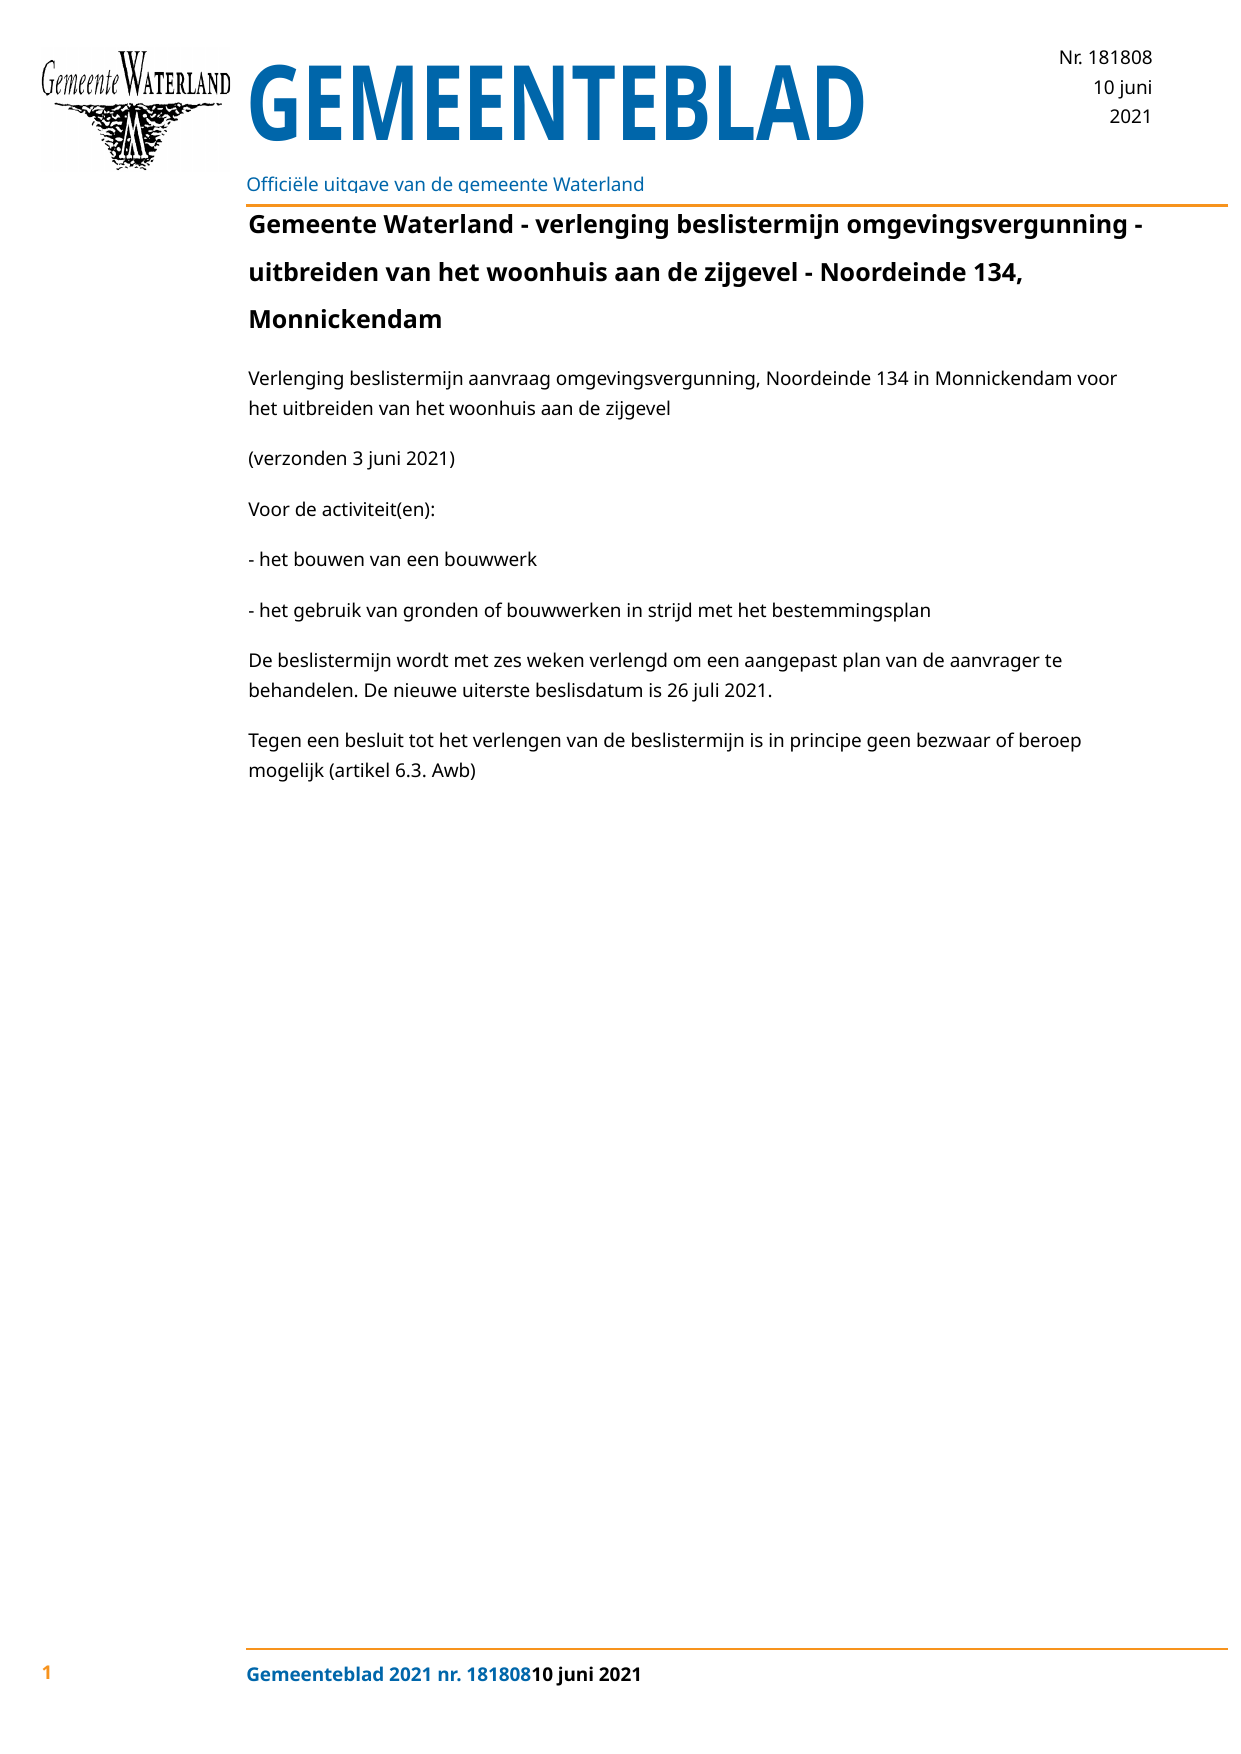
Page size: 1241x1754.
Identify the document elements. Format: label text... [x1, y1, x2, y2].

text Tegen een besluit tot het verlengen van de beslistermijn is in principe geen bezwaar of beroep mogelijk (artikel 6.3. Awb) [248, 727, 1152, 782]
text De beslistermijn wordt met zes weken verlengd om een aangepast plan van de aanvrager te behandelen. De nieuwe uiterste beslisdatum is 26 juli 2021. [248, 647, 1152, 702]
text Voor de activiteit(en): [248, 496, 1152, 522]
text Gemeente Waterland - verlenging beslistermijn omgevingsvergunning - uitbreiden van het woonhuis aan de zijgevel - Noordeinde 134, Monnickendam [248, 207, 1152, 336]
text - het bouwen van een bouwwerk [248, 546, 1152, 572]
text (verzonden 3 juni 2021) [248, 446, 1152, 471]
picture [41, 47, 231, 172]
text Verlenging beslistermijn aanvraag omgevingsvergunning, Noordeinde 134 in Monnickendam voor het uitbreiden van het woonhuis aan de zijgevel [248, 366, 1152, 421]
text - het gebruik van gronden of bouwwerken in strijd met het bestemmingsplan [248, 597, 1152, 622]
